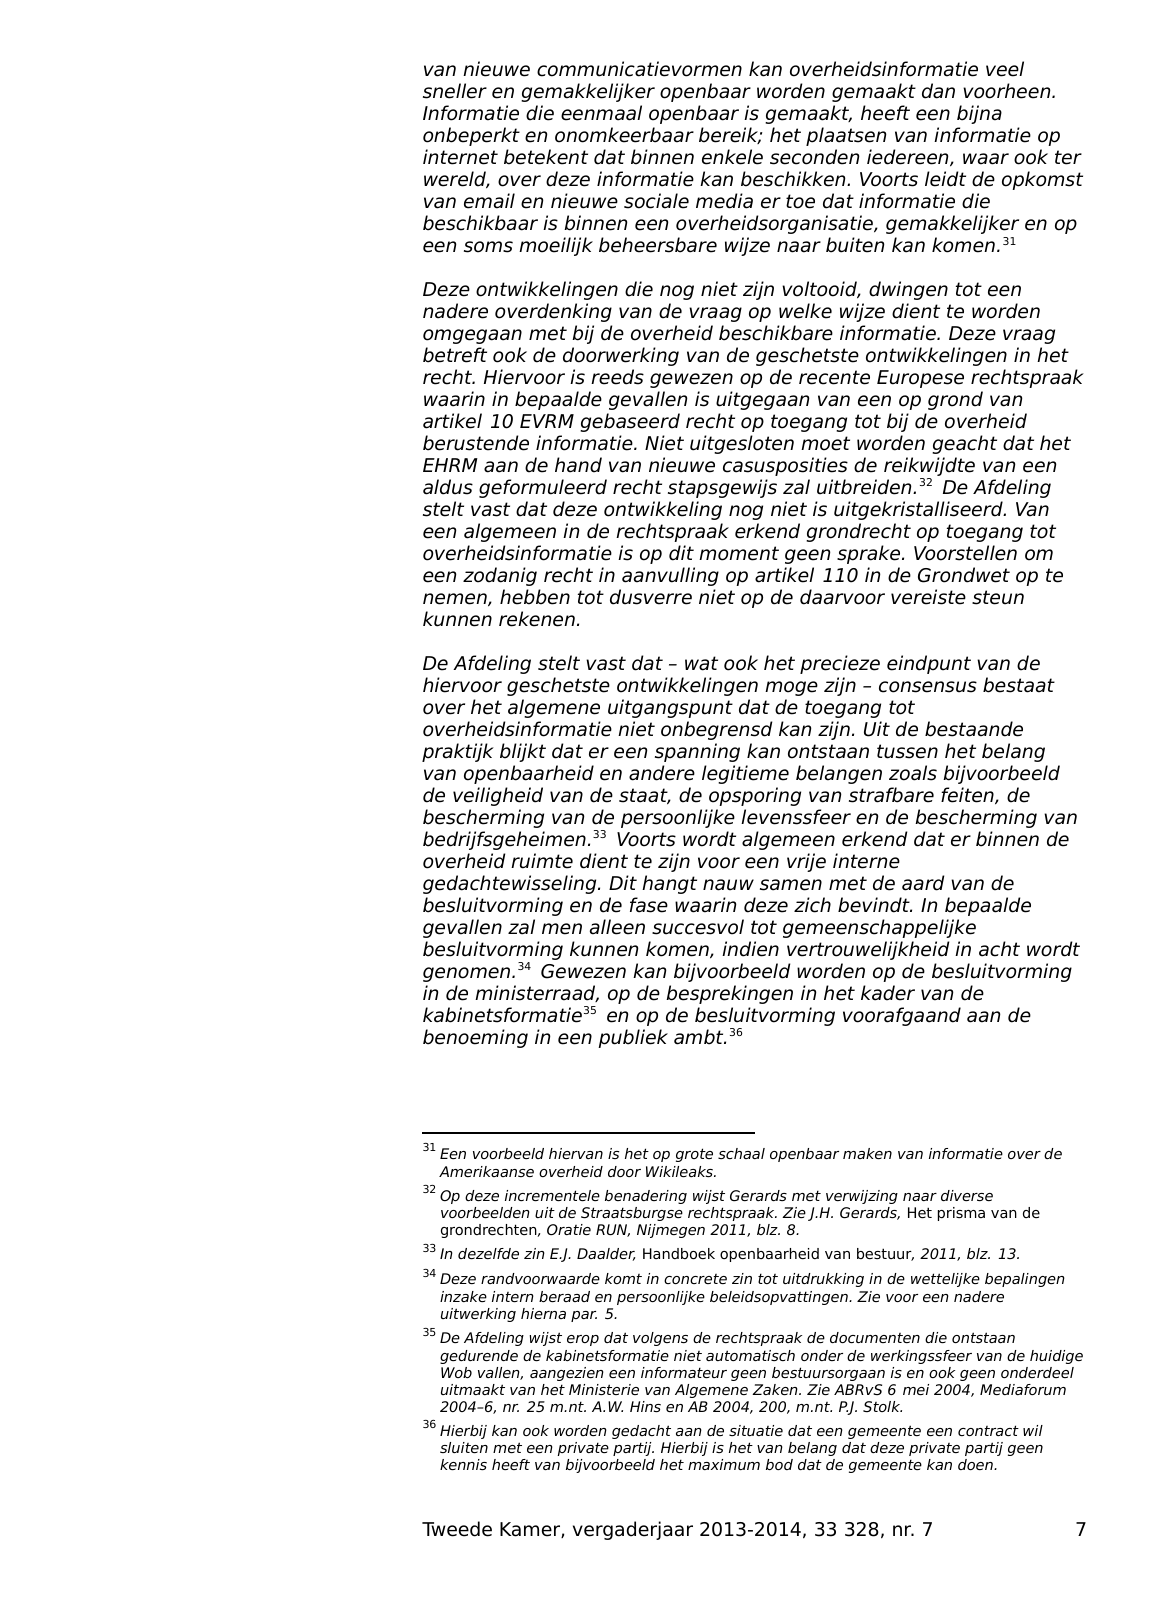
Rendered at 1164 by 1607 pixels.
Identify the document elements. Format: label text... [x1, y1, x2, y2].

text Op deze incrementele benadering wijst Gerards met verwijzing naar diverse voorbeelden uit de Straatsburgse rechtspraak. Zie J.H. Gerards, Het prisma van de grondrechten, Oratie RUN, Nijmegen 2011, blz. 8. [422, 1183, 1087, 1239]
text Deze randvoorwaarde komt in concrete zin tot uitdrukking in de wettelijke bepalingen inzake intern beraad en persoonlijke beleidsopvattingen. Zie voor een nadere uitwerking hierna par. 5. [422, 1267, 1087, 1323]
text De Afdeling wijst erop dat volgens de rechtspraak de documenten die ontstaan gedurende de kabinetsformatie niet automatisch onder de werkingssfeer van de huidige Wob vallen, aangezien een informateur geen bestuursorgaan is en ook geen onderdeel uitmaakt van het Ministerie van Algemene Zaken. Zie ABRvS 6 mei 2004, Mediaforum 2004–6, nr. 25 m.nt. A.W. Hins en AB 2004, 200, m.nt. P.J. Stolk. [422, 1326, 1087, 1416]
text Deze ontwikkelingen die nog niet zijn voltooid, dwingen tot een nadere overdenking van de vraag op welke wijze dient te worden omgegaan met bij de overheid beschikbare informatie. Deze vraag betreft ook de doorwerking van de geschetste ontwikkelingen in het recht. Hiervoor is reeds gewezen op de recente Europese rechtspraak waarin in bepaalde gevallen is uitgegaan van een op grond van artikel 10 EVRM gebaseerd recht op toegang tot bij de overheid berustende informatie. Niet uitgesloten moet worden geacht dat het EHRM aan de hand van nieuwe casusposities de reikwijdte van een aldus geformuleerd recht stapsgewijs zal uitbreiden. De Afdeling stelt vast dat deze ontwikkeling nog niet is uitgekristalliseerd. Van een algemeen in de rechtspraak erkend grondrecht op toegang tot overheidsinformatie is op dit moment geen sprake. Voorstellen om een zodanig recht in aanvulling op artikel 110 in de Grondwet op te nemen, hebben tot dusverre niet op de daarvoor vereiste steun kunnen rekenen. [422, 279, 1087, 631]
text van nieuwe communicatievormen kan overheidsinformatie veel sneller en gemakkelijker openbaar worden gemaakt dan voorheen. Informatie die eenmaal openbaar is gemaakt, heeft een bijna onbeperkt en onomkeerbaar bereik; het plaatsen van informatie op internet betekent dat binnen enkele seconden iedereen, waar ook ter wereld, over deze informatie kan beschikken. Voorts leidt de opkomst van email en nieuwe sociale media er toe dat informatie die beschikbaar is binnen een overheidsorganisatie, gemakkelijker en op een soms moeilijk beheersbare wijze naar buiten kan komen. [422, 59, 1087, 257]
text Hierbij kan ook worden gedacht aan de situatie dat een gemeente een contract wil sluiten met een private partij. Hierbij is het van belang dat deze private partij geen kennis heeft van bijvoorbeeld het maximum bod dat de gemeente kan doen. [422, 1418, 1087, 1474]
text De Afdeling stelt vast dat – wat ook het precieze eindpunt van de hiervoor geschetste ontwikkelingen moge zijn – consensus bestaat over het algemene uitgangspunt dat de toegang tot overheidsinformatie niet onbegrensd kan zijn. Uit de bestaande praktijk blijkt dat er een spanning kan ontstaan tussen het belang van openbaarheid en andere legitieme belangen zoals bijvoorbeeld de veiligheid van de staat, de opsporing van strafbare feiten, de bescherming van de persoonlijke levenssfeer en de bescherming van bedrijfsgeheimen. Voorts wordt algemeen erkend dat er binnen de overheid ruimte dient te zijn voor een vrije interne gedachtewisseling. Dit hangt nauw samen met de aard van de besluitvorming en de fase waarin deze zich bevindt. In bepaalde gevallen zal men alleen succesvol tot gemeenschappelijke besluitvorming kunnen komen, indien vertrouwelijkheid in acht wordt genomen. Gewezen kan bijvoorbeeld worden op de besluitvorming in de ministerraad, op de besprekingen in het kader van de kabinetsformatie en op de besluitvorming voorafgaand aan de benoeming in een publiek ambt. [422, 653, 1087, 1048]
text Een voorbeeld hiervan is het op grote schaal openbaar maken van informatie over de Amerikaanse overheid door Wikileaks. [422, 1142, 1087, 1181]
text In dezelfde zin E.J. Daalder, Handboek openbaarheid van bestuur, 2011, blz. 13. [422, 1242, 1087, 1264]
